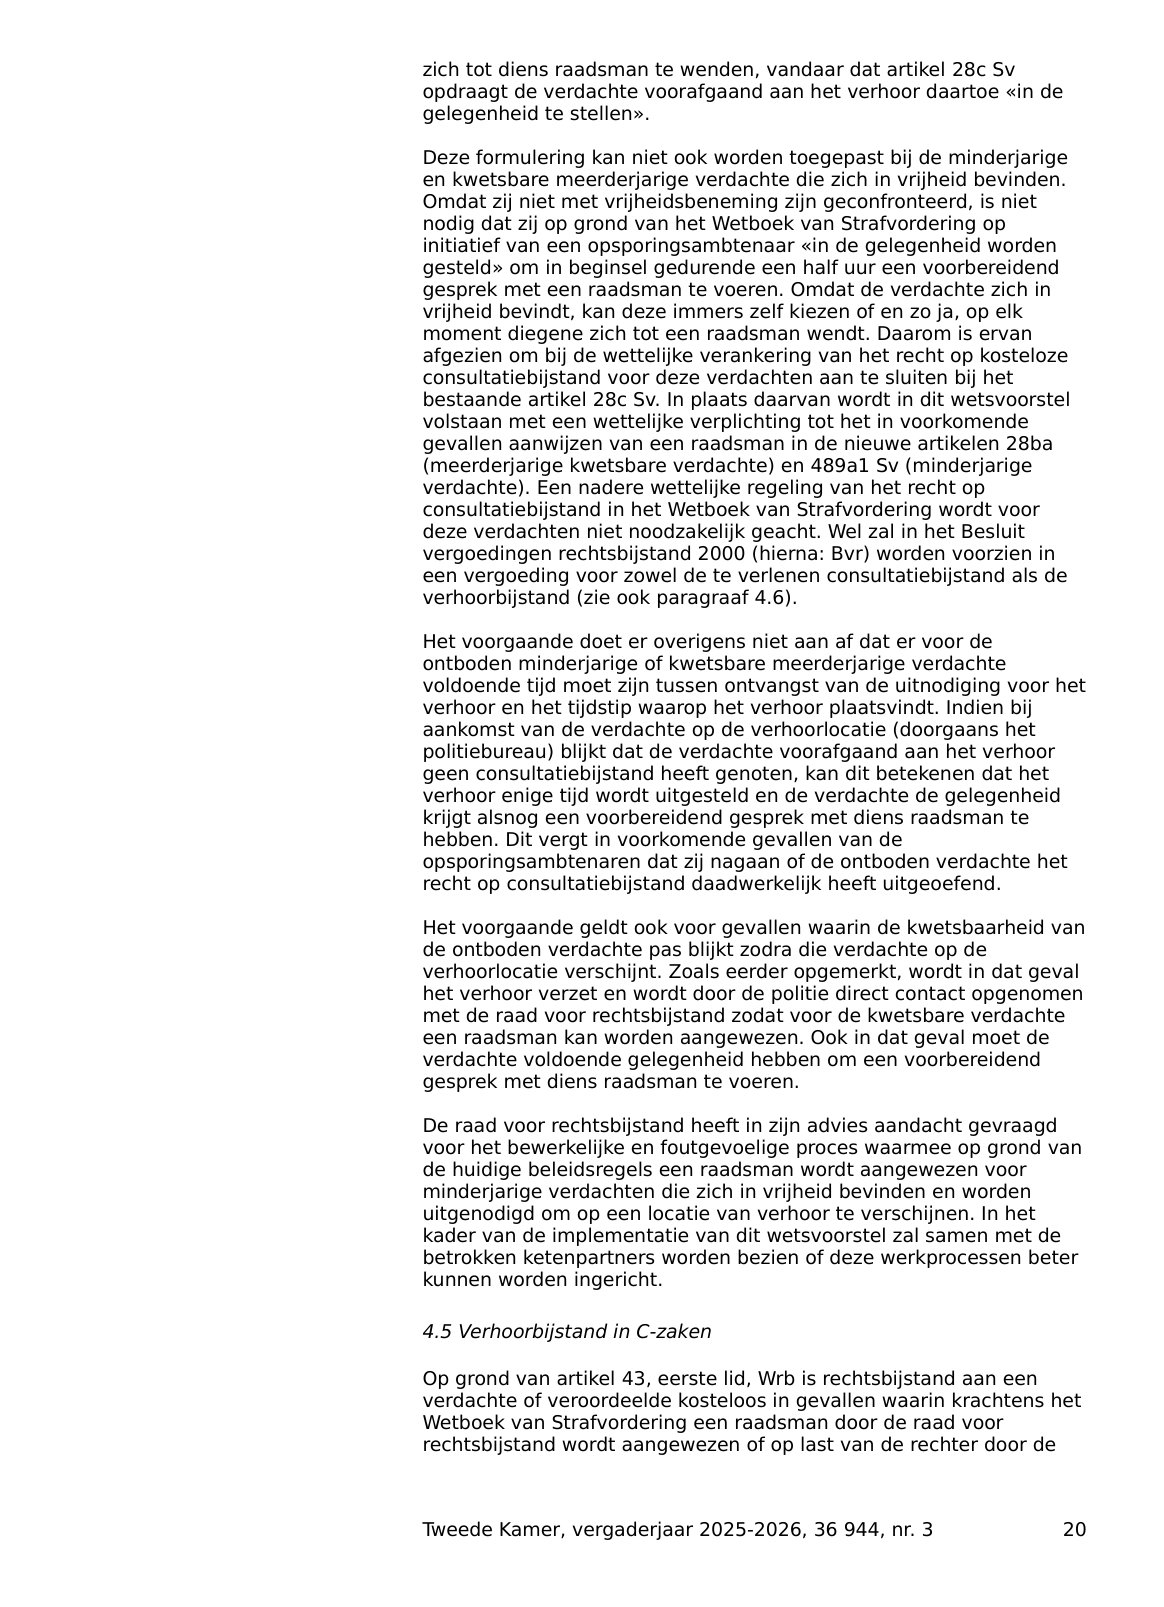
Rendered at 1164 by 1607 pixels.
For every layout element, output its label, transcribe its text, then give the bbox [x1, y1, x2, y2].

text Het voorgaande geldt ook voor gevallen waarin de kwetsbaarheid van de ontboden verdachte pas blijkt zodra die verdachte op de verhoorlocatie verschijnt. Zoals eerder opgemerkt, wordt in dat geval het verhoor verzet en wordt door de politie direct contact opgenomen met de raad voor rechtsbijstand zodat voor de kwetsbare verdachte een raadsman kan worden aangewezen. Ook in dat geval moet de verdachte voldoende gelegenheid hebben om een voorbereidend gesprek met diens raadsman te voeren. [422, 917, 1087, 1093]
text De raad voor rechtsbijstand heeft in zijn advies aandacht gevraagd voor het bewerkelijke en foutgevoelige proces waarmee op grond van de huidige beleidsregels een raadsman wordt aangewezen voor minderjarige verdachten die zich in vrijheid bevinden en worden uitgenodigd om op een locatie van verhoor te verschijnen. In het kader van de implementatie van dit wetsvoorstel zal samen met de betrokken ketenpartners worden bezien of deze werkprocessen beter kunnen worden ingericht. [422, 1115, 1087, 1291]
text Op grond van artikel 43, eerste lid, Wrb is rechtsbijstand aan een verdachte of veroordeelde kosteloos in gevallen waarin krachtens het Wetboek van Strafvordering een raadsman door de raad voor rechtsbijstand wordt aangewezen of op last van de rechter door de [422, 1368, 1087, 1456]
text Het voorgaande doet er overigens niet aan af dat er voor de ontboden minderjarige of kwetsbare meerderjarige verdachte voldoende tijd moet zijn tussen ontvangst van de uitnodiging voor het verhoor en het tijdstip waarop het verhoor plaatsvindt. Indien bij aankomst van de verdachte op de verhoorlocatie (doorgaans het politiebureau) blijkt dat de verdachte voorafgaand aan het verhoor geen consultatiebijstand heeft genoten, kan dit betekenen dat het verhoor enige tijd wordt uitgesteld en de verdachte de gelegenheid krijgt alsnog een voorbereidend gesprek met diens raadsman te hebben. Dit vergt in voorkomende gevallen van de opsporingsambtenaren dat zij nagaan of de ontboden verdachte het recht op consultatiebijstand daadwerkelijk heeft uitgeoefend. [422, 631, 1087, 895]
subtitle 4.5 Verhoorbijstand in C-zaken [422, 1321, 1087, 1343]
text zich tot diens raadsman te wenden, vandaar dat artikel 28c Sv opdraagt de verdachte voorafgaand aan het verhoor daartoe «in de gelegenheid te stellen». [422, 59, 1087, 125]
text Deze formulering kan niet ook worden toegepast bij de minderjarige en kwetsbare meerderjarige verdachte die zich in vrijheid bevinden. Omdat zij niet met vrijheidsbeneming zijn geconfronteerd, is niet nodig dat zij op grond van het Wetboek van Strafvordering op initiatief van een opsporingsambtenaar «in de gelegenheid worden gesteld» om in beginsel gedurende een half uur een voorbereidend gesprek met een raadsman te voeren. Omdat de verdachte zich in vrijheid bevindt, kan deze immers zelf kiezen of en zo ja, op elk moment diegene zich tot een raadsman wendt. Daarom is ervan afgezien om bij de wettelijke verankering van het recht op kosteloze consultatiebijstand voor deze verdachten aan te sluiten bij het bestaande artikel 28c Sv. In plaats daarvan wordt in dit wetsvoorstel volstaan met een wettelijke verplichting tot het in voorkomende gevallen aanwijzen van een raadsman in de nieuwe artikelen 28ba (meerderjarige kwetsbare verdachte) en 489a1 Sv (minderjarige verdachte). Een nadere wettelijke regeling van het recht op consultatiebijstand in het Wetboek van Strafvordering wordt voor deze verdachten niet noodzakelijk geacht. Wel zal in het Besluit vergoedingen rechtsbijstand 2000 (hierna: Bvr) worden voorzien in een vergoeding voor zowel de te verlenen consultatiebijstand als de verhoorbijstand (zie ook paragraaf 4.6). [422, 147, 1087, 609]
